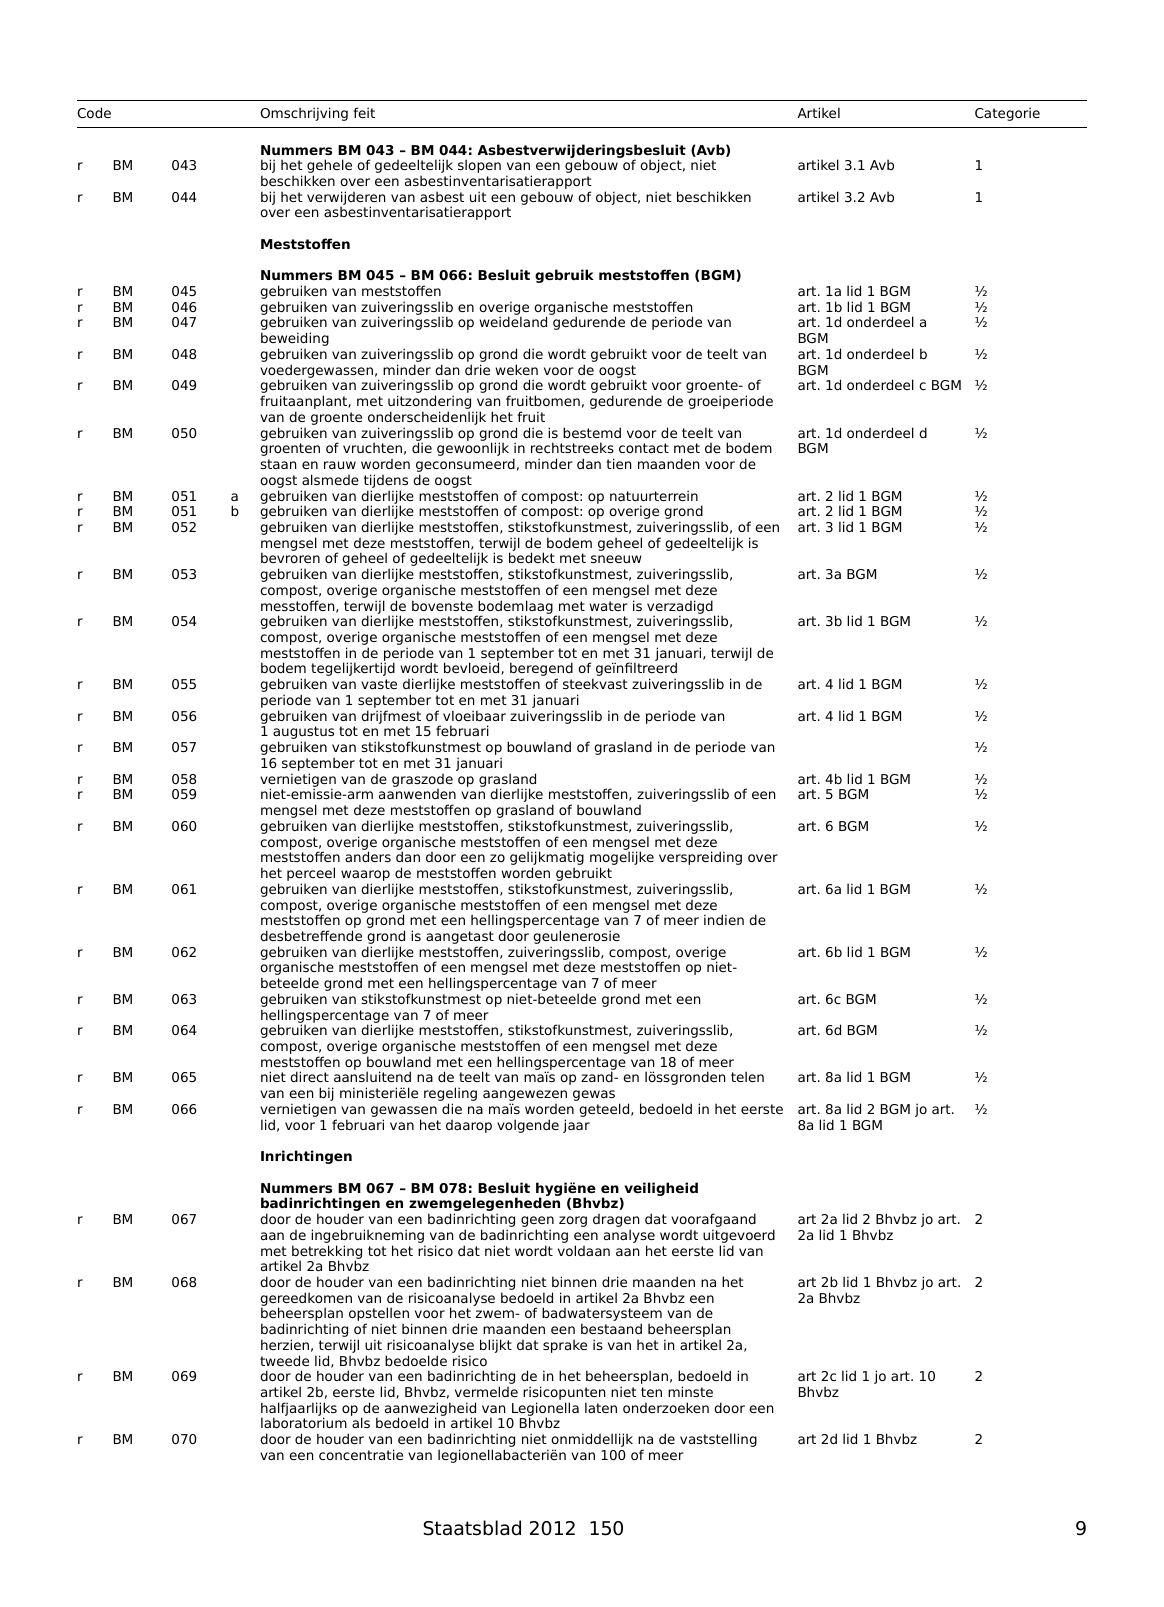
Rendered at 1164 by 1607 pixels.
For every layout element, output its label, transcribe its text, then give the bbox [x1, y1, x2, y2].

table_cell [791, 1165, 968, 1180]
table_cell [224, 520, 254, 567]
table_cell door de houder van een badinrichting niet onmiddellijk na de vaststelling van een concentratie van legionellabacteriën van 100 of meer [254, 1432, 791, 1463]
table_cell niet-emissie-arm aanwenden van dierlijke meststoffen, zuiveringsslib of een mengsel met deze meststoffen op grasland of bouwland [254, 787, 791, 819]
table_cell [106, 253, 165, 268]
table_cell ½ [969, 300, 1087, 315]
table_cell r [77, 1070, 106, 1102]
table_cell [224, 284, 254, 299]
table_cell art. 4 lid 1 BGM [791, 677, 968, 708]
table_cell [224, 128, 254, 142]
table_cell [791, 740, 968, 771]
table_cell [224, 614, 254, 677]
table_cell door de houder van een badinrichting geen zorg dragen dat voorafgaand aan de ingebruikneming van de badinrichting een analyse wordt uitgevoerd met betrekking tot het risico dat niet wordt voldaan aan het eerste lid van artikel 2a Bhvbz [254, 1212, 791, 1275]
table_cell [224, 190, 254, 221]
table_cell ½ [969, 1023, 1087, 1070]
table_cell [165, 1165, 224, 1180]
table_cell [791, 142, 968, 158]
table_cell 065 [165, 1070, 224, 1102]
table_cell [224, 677, 254, 708]
table_cell [969, 1133, 1087, 1149]
table_cell ½ [969, 819, 1087, 882]
table_cell [224, 300, 254, 315]
table_cell r [77, 300, 106, 315]
table_cell [224, 709, 254, 740]
table_cell r [77, 787, 106, 819]
table_cell [224, 315, 254, 347]
table_cell Nummers BM 067 – BM 078: Besluit hygiëne en veiligheid badinrichtingen en zwemgelegenheden (Bhvbz) [254, 1180, 791, 1212]
table_cell r [77, 567, 106, 614]
table_cell [77, 128, 106, 142]
table_cell [969, 142, 1087, 158]
table_cell 066 [165, 1102, 224, 1133]
table_cell BM [106, 677, 165, 708]
table_cell BM [106, 1102, 165, 1133]
table_cell art. 6 BGM [791, 819, 968, 882]
table_cell 062 [165, 945, 224, 992]
table_cell art. 2 lid 1 BGM [791, 504, 968, 520]
table_cell 064 [165, 1023, 224, 1070]
table_cell r [77, 677, 106, 708]
table_cell vernietigen van gewassen die na maïs worden geteeld, bedoeld in het eerste lid, voor 1 februari van het daarop volgende jaar [254, 1102, 791, 1133]
table_cell [224, 1102, 254, 1133]
table_cell r [77, 882, 106, 944]
table_cell 067 [165, 1212, 224, 1275]
table_cell ½ [969, 945, 1087, 992]
table_cell Inrichtingen [254, 1149, 791, 1165]
table_cell [224, 1432, 254, 1463]
table_cell [224, 740, 254, 771]
table_cell [77, 142, 106, 158]
table_cell BM [106, 992, 165, 1023]
table_cell [791, 1133, 968, 1149]
table_cell r [77, 347, 106, 378]
table_cell door de houder van een badinrichting de in het beheersplan, bedoeld in artikel 2b, eerste lid, Bhvbz, vermelde risicopunten niet ten minste halfjaarlijks op de aanwezigheid van Legionella laten onderzoeken door een laboratorium als bedoeld in artikel 10 Bhvbz [254, 1369, 791, 1432]
table_cell r [77, 1212, 106, 1275]
table_cell [224, 1070, 254, 1102]
table_cell [165, 1180, 224, 1212]
table_cell [969, 1149, 1087, 1165]
table_cell [106, 268, 165, 284]
table_cell art. 1a lid 1 BGM [791, 284, 968, 299]
table_cell r [77, 504, 106, 520]
table_cell r [77, 1432, 106, 1463]
table_cell [224, 1275, 254, 1369]
table_cell ½ [969, 1102, 1087, 1133]
table_cell 2 [969, 1369, 1087, 1432]
table_header Omschrijving feit [254, 101, 791, 127]
table_header Artikel [791, 101, 968, 127]
table_cell 050 [165, 425, 224, 488]
table_cell art. 2 lid 1 BGM [791, 488, 968, 504]
table_cell art 2a lid 2 Bhvbz jo art. 2a lid 1 Bhvbz [791, 1212, 968, 1275]
table_cell [224, 221, 254, 237]
table_cell 052 [165, 520, 224, 567]
table_cell [254, 221, 791, 237]
table_cell r [77, 614, 106, 677]
table_cell 053 [165, 567, 224, 614]
table_cell BM [106, 504, 165, 520]
table_cell [77, 1165, 106, 1180]
table_cell ½ [969, 992, 1087, 1023]
table_cell art. 1b lid 1 BGM [791, 300, 968, 315]
table_cell [106, 1149, 165, 1165]
table_cell art. 3b lid 1 BGM [791, 614, 968, 677]
table_cell 046 [165, 300, 224, 315]
table_cell art. 6b lid 1 BGM [791, 945, 968, 992]
table_cell BM [106, 190, 165, 221]
table_cell gebruiken van zuiveringsslib op grond die wordt gebruikt voor de teelt van voedergewassen, minder dan drie weken voor de oogst [254, 347, 791, 378]
table_cell [224, 567, 254, 614]
table_cell 1 [969, 158, 1087, 189]
table_cell r [77, 425, 106, 488]
table_cell gebruiken van zuiveringsslib en overige organische meststoffen [254, 300, 791, 315]
table_cell ½ [969, 771, 1087, 787]
table_cell 045 [165, 284, 224, 299]
table_cell [165, 268, 224, 284]
table_cell Nummers BM 043 – BM 044: Asbestverwijderingsbesluit (Avb) [254, 142, 791, 158]
table_cell gebruiken van dierlijke meststoffen, stikstofkunstmest, zuiveringsslib, compost, overige organische meststoffen of een mengsel met deze meststoffen op bouwland met een hellingspercentage van 18 of meer [254, 1023, 791, 1070]
table_cell BM [106, 378, 165, 425]
table_cell 051 [165, 504, 224, 520]
table_cell [224, 882, 254, 944]
table_cell [224, 237, 254, 252]
table_cell gebruiken van zuiveringsslib op weideland gedurende de periode van beweiding [254, 315, 791, 347]
table_cell BM [106, 567, 165, 614]
table_cell ½ [969, 614, 1087, 677]
table_cell ½ [969, 709, 1087, 740]
table_cell ½ [969, 677, 1087, 708]
table_cell gebruiken van dierlijke meststoffen, stikstofkunstmest, zuiveringsslib, compost, overige organische meststoffen of een mengsel met deze meststoffen in de periode van 1 september tot en met 31 januari, terwijl de bodem tegelijkertijd wordt bevloeid, beregend of geïnfiltreerd [254, 614, 791, 677]
table_cell [224, 945, 254, 992]
table_cell [969, 1165, 1087, 1180]
table_cell 058 [165, 771, 224, 787]
table_cell 068 [165, 1275, 224, 1369]
table_cell BM [106, 158, 165, 189]
table_cell [224, 819, 254, 882]
table_cell r [77, 520, 106, 567]
table_cell artikel 3.1 Avb [791, 158, 968, 189]
table_cell ½ [969, 787, 1087, 819]
table_cell r [77, 1369, 106, 1432]
table_cell [106, 221, 165, 237]
table_cell 063 [165, 992, 224, 1023]
table_cell BM [106, 1369, 165, 1432]
table_cell [77, 268, 106, 284]
table_cell BM [106, 709, 165, 740]
table_header Categorie [969, 101, 1087, 127]
table_cell [791, 1180, 968, 1212]
table_cell [224, 1133, 254, 1149]
table_cell BM [106, 425, 165, 488]
table_cell [77, 1149, 106, 1165]
table_cell 2 [969, 1432, 1087, 1463]
table_cell 2 [969, 1275, 1087, 1369]
table_cell [224, 158, 254, 189]
table_cell [224, 1149, 254, 1165]
table_cell art. 1d onderdeel a BGM [791, 315, 968, 347]
table_cell [224, 378, 254, 425]
table_cell r [77, 819, 106, 882]
table_cell BM [106, 945, 165, 992]
table_cell ½ [969, 315, 1087, 347]
table_cell vernietigen van de graszode op grasland [254, 771, 791, 787]
table_cell [165, 1133, 224, 1149]
table_cell bij het gehele of gedeeltelijk slopen van een gebouw of object, niet beschikken over een asbestinventarisatierapport [254, 158, 791, 189]
table_cell ½ [969, 488, 1087, 504]
table_cell [106, 128, 165, 142]
table_cell niet direct aansluitend na de teelt van maïs op zand- en lössgronden telen van een bij ministeriële regeling aangewezen gewas [254, 1070, 791, 1102]
table_cell BM [106, 882, 165, 944]
table_cell [106, 1165, 165, 1180]
table_cell [224, 992, 254, 1023]
table_cell art. 6a lid 1 BGM [791, 882, 968, 944]
table_cell art. 4 lid 1 BGM [791, 709, 968, 740]
table_cell art. 4b lid 1 BGM [791, 771, 968, 787]
table_cell art. 8a lid 2 BGM jo art. 8a lid 1 BGM [791, 1102, 968, 1133]
table_cell [224, 1212, 254, 1275]
table_cell 048 [165, 347, 224, 378]
table_cell gebruiken van dierlijke meststoffen of compost: op overige grond [254, 504, 791, 520]
table_cell [969, 221, 1087, 237]
table_cell 051 [165, 488, 224, 504]
table_cell 056 [165, 709, 224, 740]
table_cell [224, 142, 254, 158]
table_cell BM [106, 1432, 165, 1463]
table_cell BM [106, 1275, 165, 1369]
table_cell gebruiken van stikstofkunstmest op bouwland of grasland in de periode van 16 september tot en met 31 januari [254, 740, 791, 771]
table_cell 059 [165, 787, 224, 819]
table_cell BM [106, 819, 165, 882]
table_cell [106, 237, 165, 252]
table_cell gebruiken van zuiveringsslib op grond die is bestemd voor de teelt van groenten of vruchten, die gewoonlijk in rechtstreeks contact met de bodem staan en rauw worden geconsumeerd, minder dan tien maanden voor de oogst alsmede tijdens de oogst [254, 425, 791, 488]
table_cell art 2b lid 1 Bhvbz jo art. 2a Bhvbz [791, 1275, 968, 1369]
table_cell art. 1d onderdeel c BGM [791, 378, 968, 425]
table_cell art. 6d BGM [791, 1023, 968, 1070]
table_cell gebruiken van dierlijke meststoffen, stikstofkunstmest, zuiveringsslib, compost, overige organische meststoffen of een mengsel met deze meststoffen anders dan door een zo gelijkmatig mogelijke verspreiding over het perceel waarop de meststoffen worden gebruikt [254, 819, 791, 882]
table_cell [791, 268, 968, 284]
table_cell art. 3 lid 1 BGM [791, 520, 968, 567]
table_cell gebruiken van dierlijke meststoffen, stikstofkunstmest, zuiveringsslib, compost, overige organische meststoffen of een mengsel met deze messtoffen, terwijl de bovenste bodemlaag met water is verzadigd [254, 567, 791, 614]
table_cell r [77, 771, 106, 787]
table_cell art 2c lid 1 jo art. 10 Bhvbz [791, 1369, 968, 1432]
table_header Code [77, 101, 254, 127]
table_cell [106, 142, 165, 158]
table_cell [969, 253, 1087, 268]
table_cell bij het verwijderen van asbest uit een gebouw of object, niet beschikken over een asbestinventarisatierapport [254, 190, 791, 221]
table_cell [224, 771, 254, 787]
table_cell art 2d lid 1 Bhvbz [791, 1432, 968, 1463]
table_cell ½ [969, 520, 1087, 567]
table_cell r [77, 709, 106, 740]
table_cell gebruiken van dierlijke meststoffen, zuiveringsslib, compost, overige organische meststoffen of een mengsel met deze meststoffen op niet-beteelde grond met een hellingspercentage van 7 of meer [254, 945, 791, 992]
table_cell r [77, 378, 106, 425]
table_cell ½ [969, 1070, 1087, 1102]
table_cell ½ [969, 425, 1087, 488]
table_cell 1 [969, 190, 1087, 221]
table_cell 2 [969, 1212, 1087, 1275]
table_cell [254, 1165, 791, 1180]
table_cell gebruiken van dierlijke meststoffen of compost: op natuurterrein [254, 488, 791, 504]
table_cell BM [106, 488, 165, 504]
table_cell ½ [969, 504, 1087, 520]
table_cell BM [106, 1070, 165, 1102]
table_cell r [77, 158, 106, 189]
table_cell [254, 253, 791, 268]
table_cell gebruiken van stikstofkunstmest op niet-beteelde grond met een hellingspercentage van 7 of meer [254, 992, 791, 1023]
table_cell ½ [969, 284, 1087, 299]
table_cell r [77, 740, 106, 771]
table_cell gebruiken van meststoffen [254, 284, 791, 299]
table_cell BM [106, 614, 165, 677]
table_cell gebruiken van drijfmest of vloeibaar zuiveringsslib in de periode van 1 augustus tot en met 15 februari [254, 709, 791, 740]
table_cell ½ [969, 378, 1087, 425]
table_cell 044 [165, 190, 224, 221]
table_cell [106, 1133, 165, 1149]
table_cell door de houder van een badinrichting niet binnen drie maanden na het gereedkomen van de risicoanalyse bedoeld in artikel 2a Bhvbz een beheersplan opstellen voor het zwem- of badwatersysteem van de badinrichting of niet binnen drie maanden een bestaand beheersplan herzien, terwijl uit risicoanalyse blijkt dat sprake is van het in artikel 2a, tweede lid, Bhvbz bedoelde risico [254, 1275, 791, 1369]
table_cell [224, 253, 254, 268]
table_cell ½ [969, 347, 1087, 378]
table_cell art. 1d onderdeel d BGM [791, 425, 968, 488]
table_cell 054 [165, 614, 224, 677]
table_cell [77, 221, 106, 237]
table_cell [969, 128, 1087, 142]
table_cell a [224, 488, 254, 504]
table_cell [224, 1165, 254, 1180]
table_cell [165, 253, 224, 268]
table_cell [224, 1023, 254, 1070]
table_cell art. 1d onderdeel b BGM [791, 347, 968, 378]
table_cell [224, 347, 254, 378]
table_cell [224, 1180, 254, 1212]
table_cell r [77, 992, 106, 1023]
table_cell 060 [165, 819, 224, 882]
table_cell 049 [165, 378, 224, 425]
table_cell [165, 142, 224, 158]
table_cell r [77, 1023, 106, 1070]
table_cell BM [106, 771, 165, 787]
table_cell [106, 1180, 165, 1212]
table_cell 057 [165, 740, 224, 771]
table_cell art. 3a BGM [791, 567, 968, 614]
table_cell r [77, 315, 106, 347]
table_cell BM [106, 300, 165, 315]
table_cell r [77, 488, 106, 504]
table_cell BM [106, 520, 165, 567]
table_cell [969, 1180, 1087, 1212]
table_cell artikel 3.2 Avb [791, 190, 968, 221]
table_cell [224, 268, 254, 284]
table_cell art. 6c BGM [791, 992, 968, 1023]
table_cell gebruiken van dierlijke meststoffen, stikstofkunstmest, zuiveringsslib, compost, overige organische meststoffen of een mengsel met deze meststoffen op grond met een hellingspercentage van 7 of meer indien de desbetreffende grond is aangetast door geulenerosie [254, 882, 791, 944]
table_cell r [77, 284, 106, 299]
table_cell [165, 237, 224, 252]
table_cell [791, 128, 968, 142]
table_cell BM [106, 284, 165, 299]
table_cell r [77, 1102, 106, 1133]
table_cell BM [106, 347, 165, 378]
table_cell art. 8a lid 1 BGM [791, 1070, 968, 1102]
table_cell [224, 425, 254, 488]
table_cell gebruiken van vaste dierlijke meststoffen of steekvast zuiveringsslib in de periode van 1 september tot en met 31 januari [254, 677, 791, 708]
table_cell [77, 253, 106, 268]
table_cell BM [106, 740, 165, 771]
table_cell [165, 221, 224, 237]
table_cell BM [106, 787, 165, 819]
table_cell [77, 1133, 106, 1149]
table_cell [791, 221, 968, 237]
table_cell BM [106, 1023, 165, 1070]
table_cell [969, 237, 1087, 252]
table_cell 043 [165, 158, 224, 189]
table_cell ½ [969, 882, 1087, 944]
table_cell b [224, 504, 254, 520]
table_cell art. 5 BGM [791, 787, 968, 819]
table_cell [791, 253, 968, 268]
table_cell gebruiken van zuiveringsslib op grond die wordt gebruikt voor groente- of fruitaanplant, met uitzondering van fruitbomen, gedurende de groeiperiode van de groente onderscheidenlijk het fruit [254, 378, 791, 425]
table_cell [77, 237, 106, 252]
table_cell [791, 1149, 968, 1165]
table_cell BM [106, 315, 165, 347]
table_cell r [77, 1275, 106, 1369]
table_cell [224, 1369, 254, 1432]
table_cell 061 [165, 882, 224, 944]
table_cell 055 [165, 677, 224, 708]
table_cell 069 [165, 1369, 224, 1432]
table_cell [165, 1149, 224, 1165]
table_cell BM [106, 1212, 165, 1275]
table_cell ½ [969, 740, 1087, 771]
table_cell ½ [969, 567, 1087, 614]
table_cell [165, 128, 224, 142]
table_cell [791, 237, 968, 252]
table_cell Nummers BM 045 – BM 066: Besluit gebruik meststoffen (BGM) [254, 268, 791, 284]
table_cell gebruiken van dierlijke meststoffen, stikstofkunstmest, zuiveringsslib, of een mengsel met deze meststoffen, terwijl de bodem geheel of gedeeltelijk is bevroren of geheel of gedeeltelijk is bedekt met sneeuw [254, 520, 791, 567]
table_cell [254, 128, 791, 142]
table_cell r [77, 190, 106, 221]
table_cell [254, 1133, 791, 1149]
table_cell 070 [165, 1432, 224, 1463]
table_cell [224, 787, 254, 819]
table_cell [77, 1180, 106, 1212]
table_cell Meststoffen [254, 237, 791, 252]
table_cell r [77, 945, 106, 992]
table_cell [969, 268, 1087, 284]
table_cell 047 [165, 315, 224, 347]
